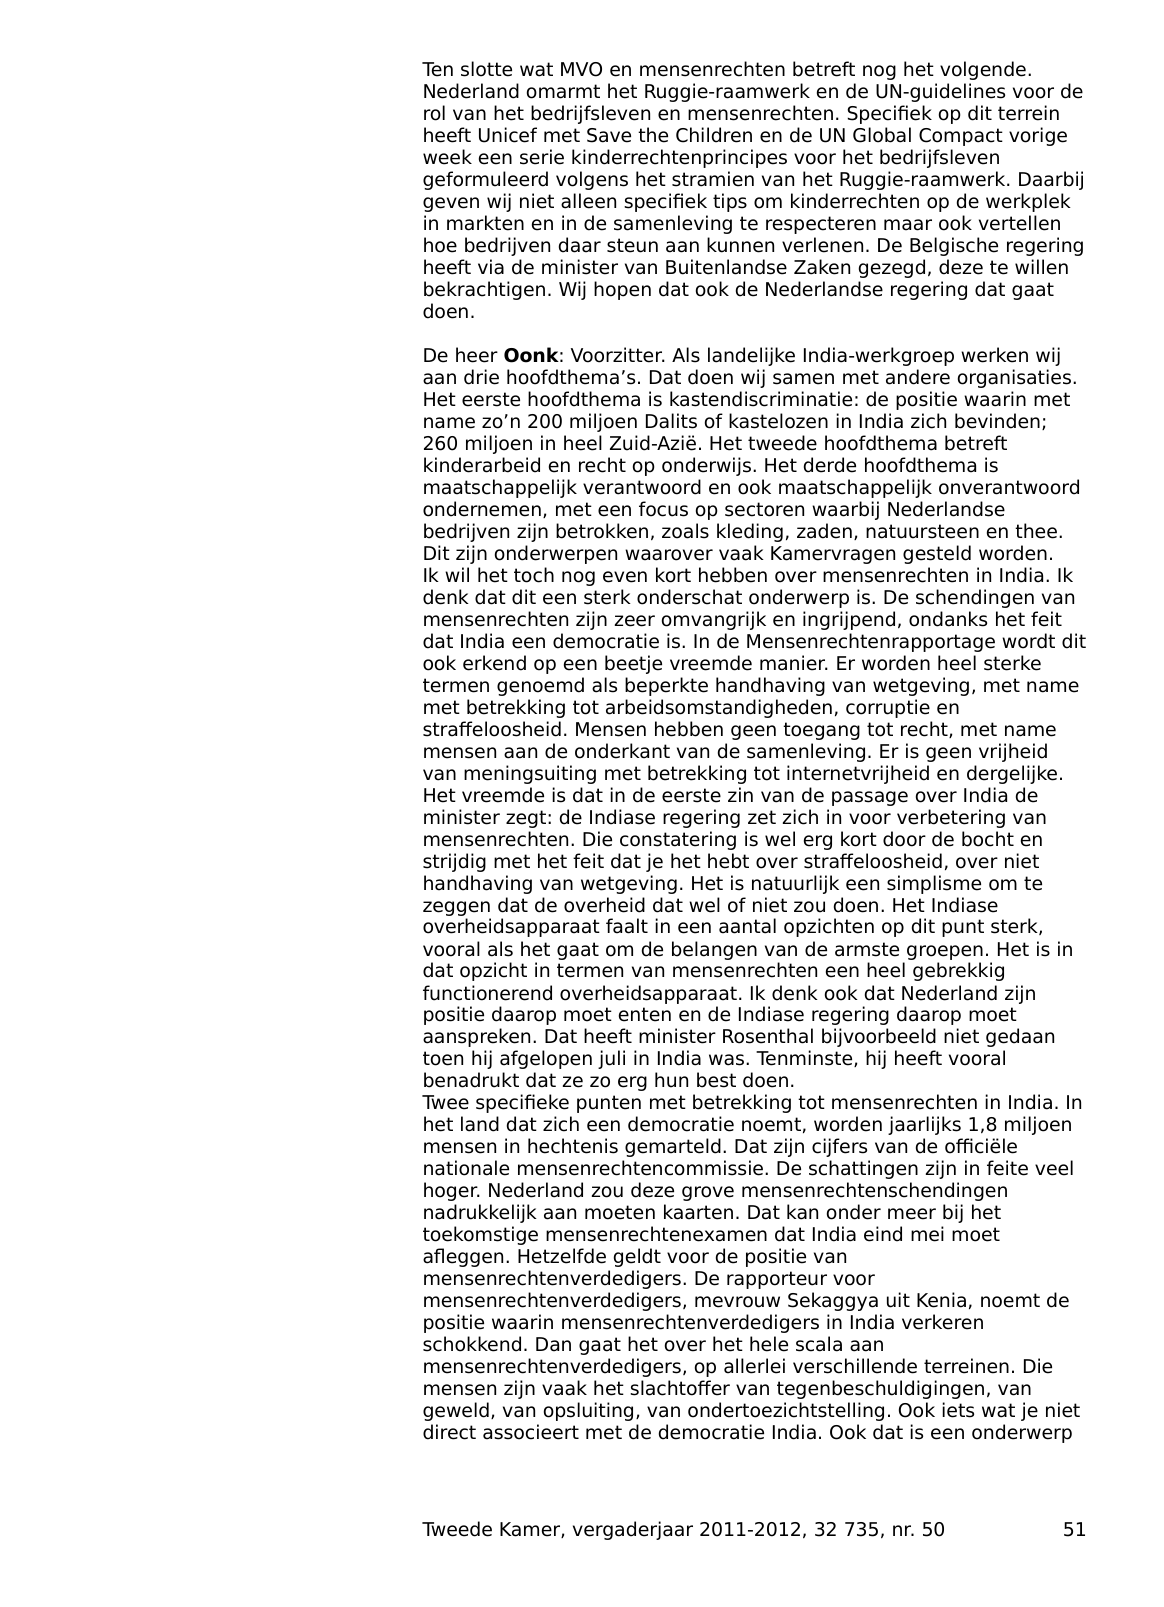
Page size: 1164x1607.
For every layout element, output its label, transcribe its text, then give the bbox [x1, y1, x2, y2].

text De heer Oonk: Voorzitter. Als landelijke India-werkgroep werken wij aan drie hoofdthema’s. Dat doen wij samen met andere organisaties. Het eerste hoofdthema is kastendiscriminatie: de positie waarin met name zo’n 200 miljoen Dalits of kastelozen in India zich bevinden; 260 miljoen in heel Zuid-Azië. Het tweede hoofdthema betreft kinderarbeid en recht op onderwijs. Het derde hoofdthema is maatschappelijk verantwoord en ook maatschappelijk onverantwoord ondernemen, met een focus op sectoren waarbij Nederlandse bedrijven zijn betrokken, zoals kleding, zaden, natuursteen en thee. Dit zijn onderwerpen waarover vaak Kamervragen gesteld worden. [422, 345, 1087, 565]
text Het vreemde is dat in de eerste zin van de passage over India de minister zegt: de Indiase regering zet zich in voor verbetering van mensenrechten. Die constatering is wel erg kort door de bocht en strijdig met het feit dat je het hebt over straffeloosheid, over niet handhaving van wetgeving. Het is natuurlijk een simplisme om te zeggen dat de overheid dat wel of niet zou doen. Het Indiase overheidsapparaat faalt in een aantal opzichten op dit punt sterk, vooral als het gaat om de belangen van de armste groepen. Het is in dat opzicht in termen van mensenrechten een heel gebrekkig functionerend overheidsapparaat. Ik denk ook dat Nederland zijn positie daarop moet enten en de Indiase regering daarop moet aanspreken. Dat heeft minister Rosenthal bijvoorbeeld niet gedaan toen hij afgelopen juli in India was. Tenminste, hij heeft vooral benadrukt dat ze zo erg hun best doen. [422, 784, 1087, 1092]
text Ten slotte wat MVO en mensenrechten betreft nog het volgende. Nederland omarmt het Ruggie-raamwerk en de UN-guidelines voor de rol van het bedrijfsleven en mensenrechten. Specifiek op dit terrein heeft Unicef met Save the Children en de UN Global Compact vorige week een serie kinderrechtenprincipes voor het bedrijfsleven geformuleerd volgens het stramien van het Ruggie-raamwerk. Daarbij geven wij niet alleen specifiek tips om kinderrechten op de werkplek in markten en in de samenleving te respecteren maar ook vertellen hoe bedrijven daar steun aan kunnen verlenen. De Belgische regering heeft via de minister van Buitenlandse Zaken gezegd, deze te willen bekrachtigen. Wij hopen dat ook de Nederlandse regering dat gaat doen. [422, 59, 1087, 323]
text Twee specifieke punten met betrekking tot mensenrechten in India. In het land dat zich een democratie noemt, worden jaarlijks 1,8 miljoen mensen in hechtenis gemarteld. Dat zijn cijfers van de officiële nationale mensenrechtencommissie. De schattingen zijn in feite veel hoger. Nederland zou deze grove mensenrechtenschendingen nadrukkelijk aan moeten kaarten. Dat kan onder meer bij het toekomstige mensenrechtenexamen dat India eind mei moet afleggen. Hetzelfde geldt voor de positie van mensenrechtenverdedigers. De rapporteur voor mensenrechtenverdedigers, mevrouw Sekaggya uit Kenia, noemt de positie waarin mensenrechtenverdedigers in India verkeren schokkend. Dan gaat het over het hele scala aan mensenrechtenverdedigers, op allerlei verschillende terreinen. Die mensen zijn vaak het slachtoffer van tegenbeschuldigingen, van geweld, van opsluiting, van ondertoezichtstelling. Ook iets wat je niet direct associeert met de democratie India. Ook dat is een onderwerp [422, 1092, 1087, 1444]
text Ik wil het toch nog even kort hebben over mensenrechten in India. Ik denk dat dit een sterk onderschat onderwerp is. De schendingen van mensenrechten zijn zeer omvangrijk en ingrijpend, ondanks het feit dat India een democratie is. In de Mensenrechtenrapportage wordt dit ook erkend op een beetje vreemde manier. Er worden heel sterke termen genoemd als beperkte handhaving van wetgeving, met name met betrekking tot arbeidsomstandigheden, corruptie en straffeloosheid. Mensen hebben geen toegang tot recht, met name mensen aan de onderkant van de samenleving. Er is geen vrijheid van meningsuiting met betrekking tot internetvrijheid en dergelijke. [422, 565, 1087, 784]
